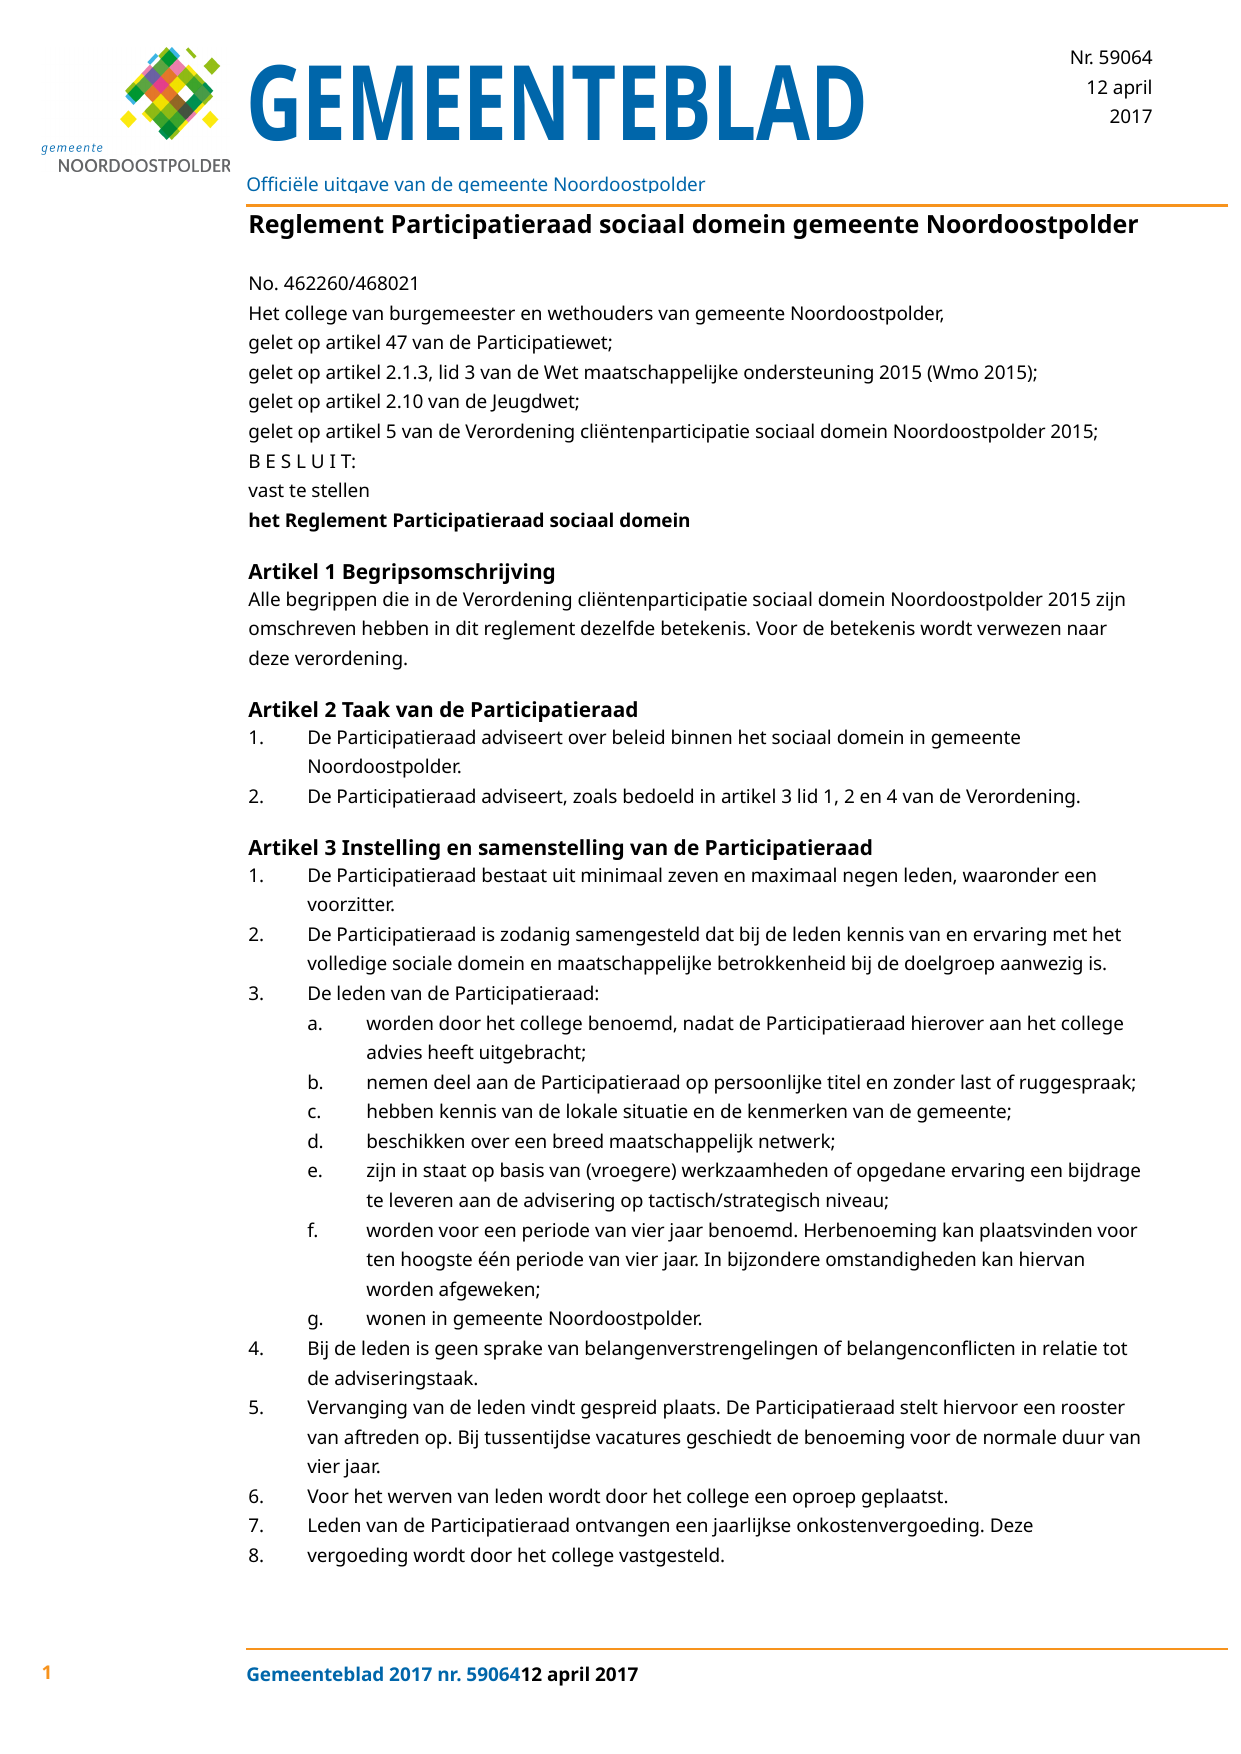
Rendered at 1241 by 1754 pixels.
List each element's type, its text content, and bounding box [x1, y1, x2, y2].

list De Participatieraad is zodanig samengesteld dat bij de leden kennis van en ervaring met het volledige sociale domein en maatschappelijke betrokkenheid bij de doelgroep aanwezig is. [248, 921, 1152, 976]
list worden door het college benoemd, nadat de Participatieraad hierover aan het college advies heeft uitgebracht; [307, 1010, 1152, 1065]
text gelet op artikel 2.10 van de Jeugdwet; [248, 389, 1152, 414]
text gelet op artikel 2.1.3, lid 3 van de Wet maatschappelijke ondersteuning 2015 (Wmo 2015); [248, 359, 1152, 385]
text B E S L U I T: [248, 448, 1152, 473]
list worden voor een periode van vier jaar benoemd. Herbenoeming kan plaatsvinden voor ten hoogste één periode van vier jaar. In bijzondere omstandigheden kan hiervan worden afgeweken; [307, 1217, 1152, 1302]
text vast te stellen [248, 477, 1152, 503]
text Artikel 2 Taak van de Participatieraad [248, 695, 1152, 724]
text gelet op artikel 5 van de Verordening cliëntenparticipatie sociaal domein Noordoostpolder 2015; [248, 418, 1152, 444]
list wonen in gemeente Noordoostpolder. [307, 1306, 1152, 1331]
picture [41, 47, 231, 172]
list Leden van de Participatieraad ontvangen een jaarlijkse onkostenvergoeding. Deze [248, 1513, 1152, 1538]
text het Reglement Participatieraad sociaal domein [248, 507, 1152, 533]
text gelet op artikel 47 van de Participatiewet; [248, 329, 1152, 355]
text Reglement Participatieraad sociaal domein gemeente Noordoostpolder [248, 207, 1152, 241]
list Vervanging van de leden vindt gespreid plaats. De Participatieraad stelt hiervoor een rooster van aftreden op. Bij tussentijdse vacatures geschiedt de benoeming voor de normale duur van vier jaar. [248, 1394, 1152, 1479]
list Voor het werven van leden wordt door het college een oproep geplaatst. [248, 1483, 1152, 1509]
list De Participatieraad adviseert, zoals bedoeld in artikel 3 lid 1, 2 en 4 van de Verordening. [248, 783, 1152, 809]
list De leden van de Participatieraad: [248, 980, 1152, 1006]
list De Participatieraad bestaat uit minimaal zeven en maximaal negen leden, waaronder een voorzitter. [248, 862, 1152, 917]
list De Participatieraad adviseert over beleid binnen het sociaal domein in gemeente Noordoostpolder. [248, 724, 1152, 779]
text Het college van burgemeester en wethouders van gemeente Noordoostpolder, [248, 300, 1152, 326]
list vergoeding wordt door het college vastgesteld. [248, 1542, 1152, 1568]
text No. 462260/468021 [248, 270, 1152, 296]
text Artikel 3 Instelling en samenstelling van de Participatieraad [248, 833, 1152, 862]
list nemen deel aan de Participatieraad op persoonlijke titel en zonder last of ruggespraak; [307, 1069, 1152, 1095]
list hebben kennis van de lokale situatie en de kenmerken van de gemeente; [307, 1098, 1152, 1124]
text Artikel 1 Begripsomschrijving [248, 557, 1152, 586]
text Alle begrippen die in de Verordening cliëntenparticipatie sociaal domein Noordoostpolder 2015 zijn omschreven hebben in dit reglement dezelfde betekenis. Voor de betekenis wordt verwezen naar deze verordening. [248, 586, 1152, 671]
list beschikken over een breed maatschappelijk netwerk; [307, 1128, 1152, 1154]
list Bij de leden is geen sprake van belangenverstrengelingen of belangenconflicten in relatie tot de adviseringstaak. [248, 1335, 1152, 1391]
list zijn in staat op basis van (vroegere) werkzaamheden of opgedane ervaring een bijdrage te leveren aan de advisering op tactisch/strategisch niveau; [307, 1158, 1152, 1213]
